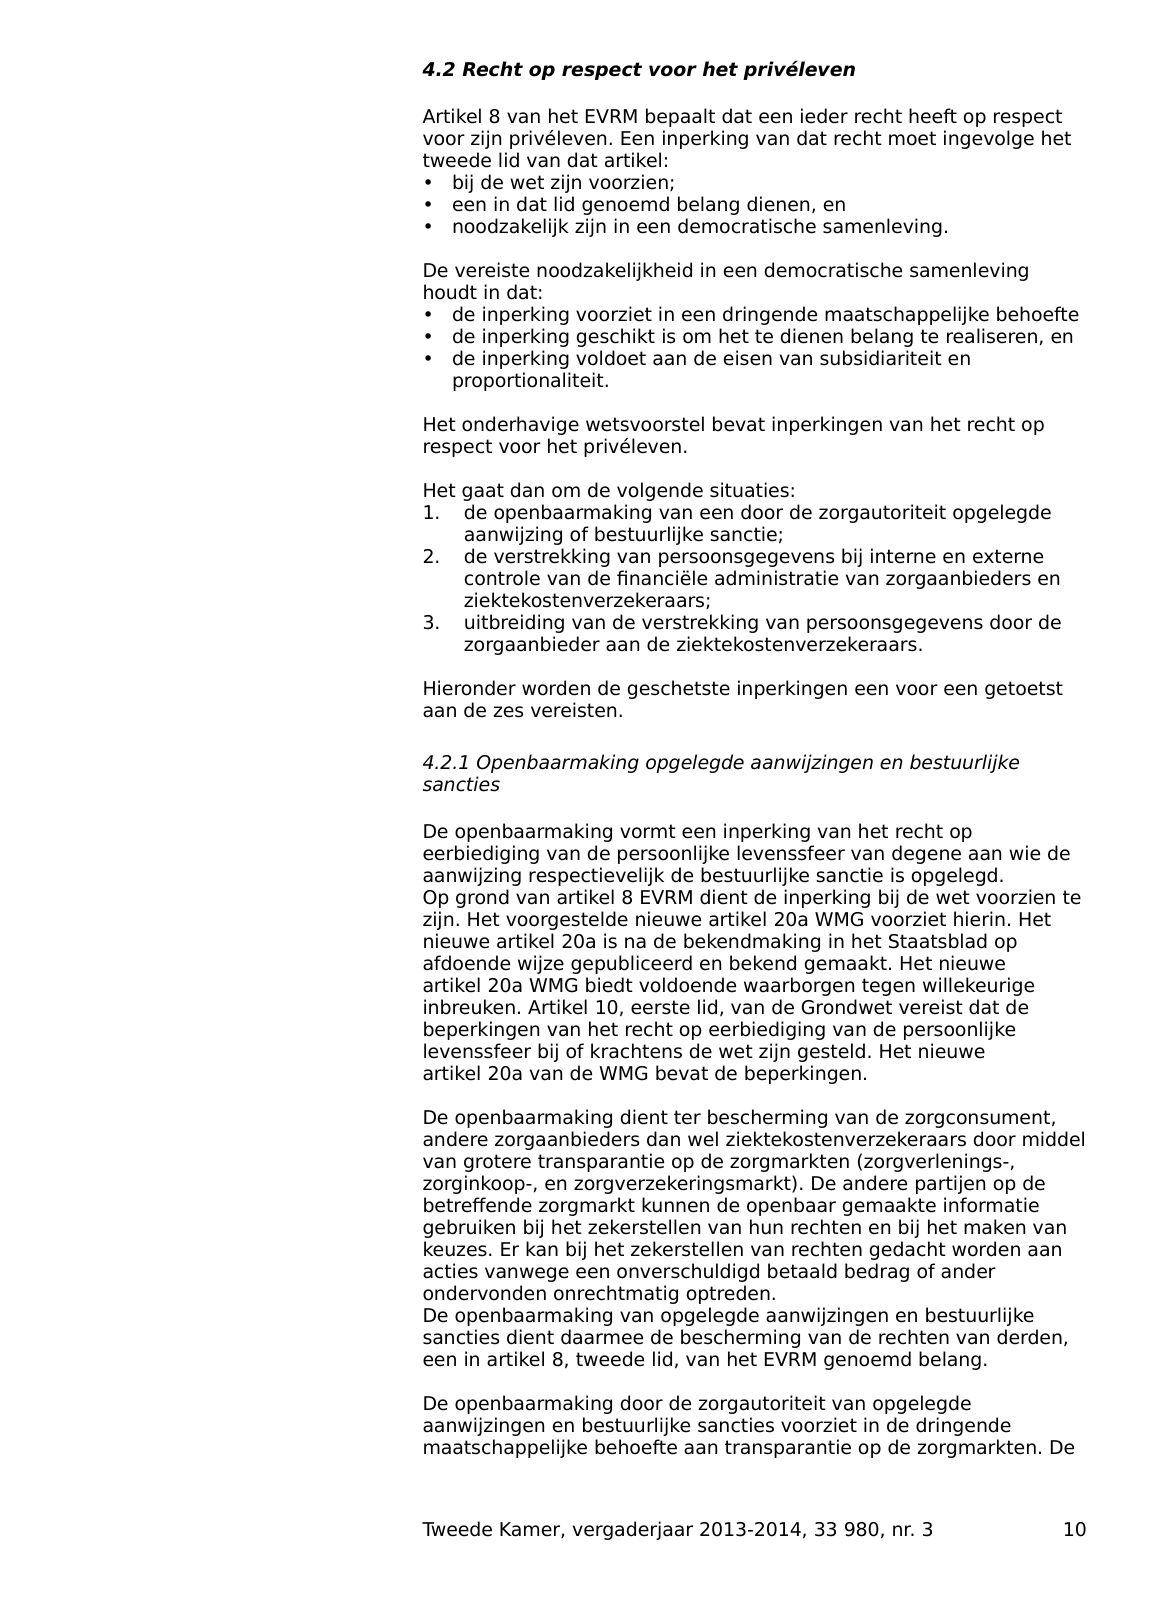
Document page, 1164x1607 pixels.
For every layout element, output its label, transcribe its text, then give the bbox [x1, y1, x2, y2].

text Het onderhavige wetsvoorstel bevat inperkingen van het recht op respect voor het privéleven. [422, 414, 1087, 458]
text 1. de openbaarmaking van een door de zorgautoriteit opgelegde aanwijzing of bestuurlijke sanctie; [422, 502, 1087, 546]
text 3. uitbreiding van de verstrekking van persoonsgegevens door de zorgaanbieder aan de ziektekostenverzekeraars. [422, 612, 1087, 656]
text • de inperking voorziet in een dringende maatschappelijke behoefte [422, 304, 1087, 326]
text De openbaarmaking van opgelegde aanwijzingen en bestuurlijke sancties dient daarmee de bescherming van de rechten van derden, een in artikel 8, tweede lid, van het EVRM genoemd belang. [422, 1305, 1087, 1371]
text • noodzakelijk zijn in een democratische samenleving. [422, 216, 1087, 238]
text De vereiste noodzakelijkheid in een democratische samenleving houdt in dat: [422, 260, 1087, 304]
text • de inperking geschikt is om het te dienen belang te realiseren, en [422, 326, 1087, 348]
text • bij de wet zijn voorzien; [422, 172, 1087, 194]
text Hieronder worden de geschetste inperkingen een voor een getoetst aan de zes vereisten. [422, 678, 1087, 722]
text 2. de verstrekking van persoonsgegevens bij interne en externe controle van de financiële administratie van zorgaanbieders en ziektekostenverzekeraars; [422, 546, 1087, 612]
text Het gaat dan om de volgende situaties: [422, 480, 1087, 502]
text De openbaarmaking door de zorgautoriteit van opgelegde aanwijzingen en bestuurlijke sancties voorziet in de dringende maatschappelijke behoefte aan transparantie op de zorgmarkten. De [422, 1393, 1087, 1459]
text • een in dat lid genoemd belang dienen, en [422, 194, 1087, 216]
text • de inperking voldoet aan de eisen van subsidiariteit en proportionaliteit. [422, 348, 1087, 392]
text De openbaarmaking vormt een inperking van het recht op eerbiediging van de persoonlijke levenssfeer van degene aan wie de aanwijzing respectievelijk de bestuurlijke sanctie is opgelegd. [422, 821, 1087, 887]
subtitle 4.2 Recht op respect voor het privéleven [422, 59, 1087, 81]
text De openbaarmaking dient ter bescherming van de zorgconsument, andere zorgaanbieders dan wel ziektekostenverzekeraars door middel van grotere transparantie op de zorgmarkten (zorgverlenings-, zorginkoop-, en zorgverzekeringsmarkt). De andere partijen op de betreffende zorgmarkt kunnen de openbaar gemaakte informatie gebruiken bij het zekerstellen van hun rechten en bij het maken van keuzes. Er kan bij het zekerstellen van rechten gedacht worden aan acties vanwege een onverschuldigd betaald bedrag of ander ondervonden onrechtmatig optreden. [422, 1107, 1087, 1305]
text Artikel 8 van het EVRM bepaalt dat een ieder recht heeft op respect voor zijn privéleven. Een inperking van dat recht moet ingevolge het tweede lid van dat artikel: [422, 106, 1087, 172]
subtitle 4.2.1 Openbaarmaking opgelegde aanwijzingen en bestuurlijke sancties [422, 752, 1087, 796]
text Op grond van artikel 8 EVRM dient de inperking bij de wet voorzien te zijn. Het voorgestelde nieuwe artikel 20a WMG voorziet hierin. Het nieuwe artikel 20a is na de bekendmaking in het Staatsblad op afdoende wijze gepubliceerd en bekend gemaakt. Het nieuwe artikel 20a WMG biedt voldoende waarborgen tegen willekeurige inbreuken. Artikel 10, eerste lid, van de Grondwet vereist dat de beperkingen van het recht op eerbiediging van de persoonlijke levenssfeer bij of krachtens de wet zijn gesteld. Het nieuwe artikel 20a van de WMG bevat de beperkingen. [422, 887, 1087, 1085]
